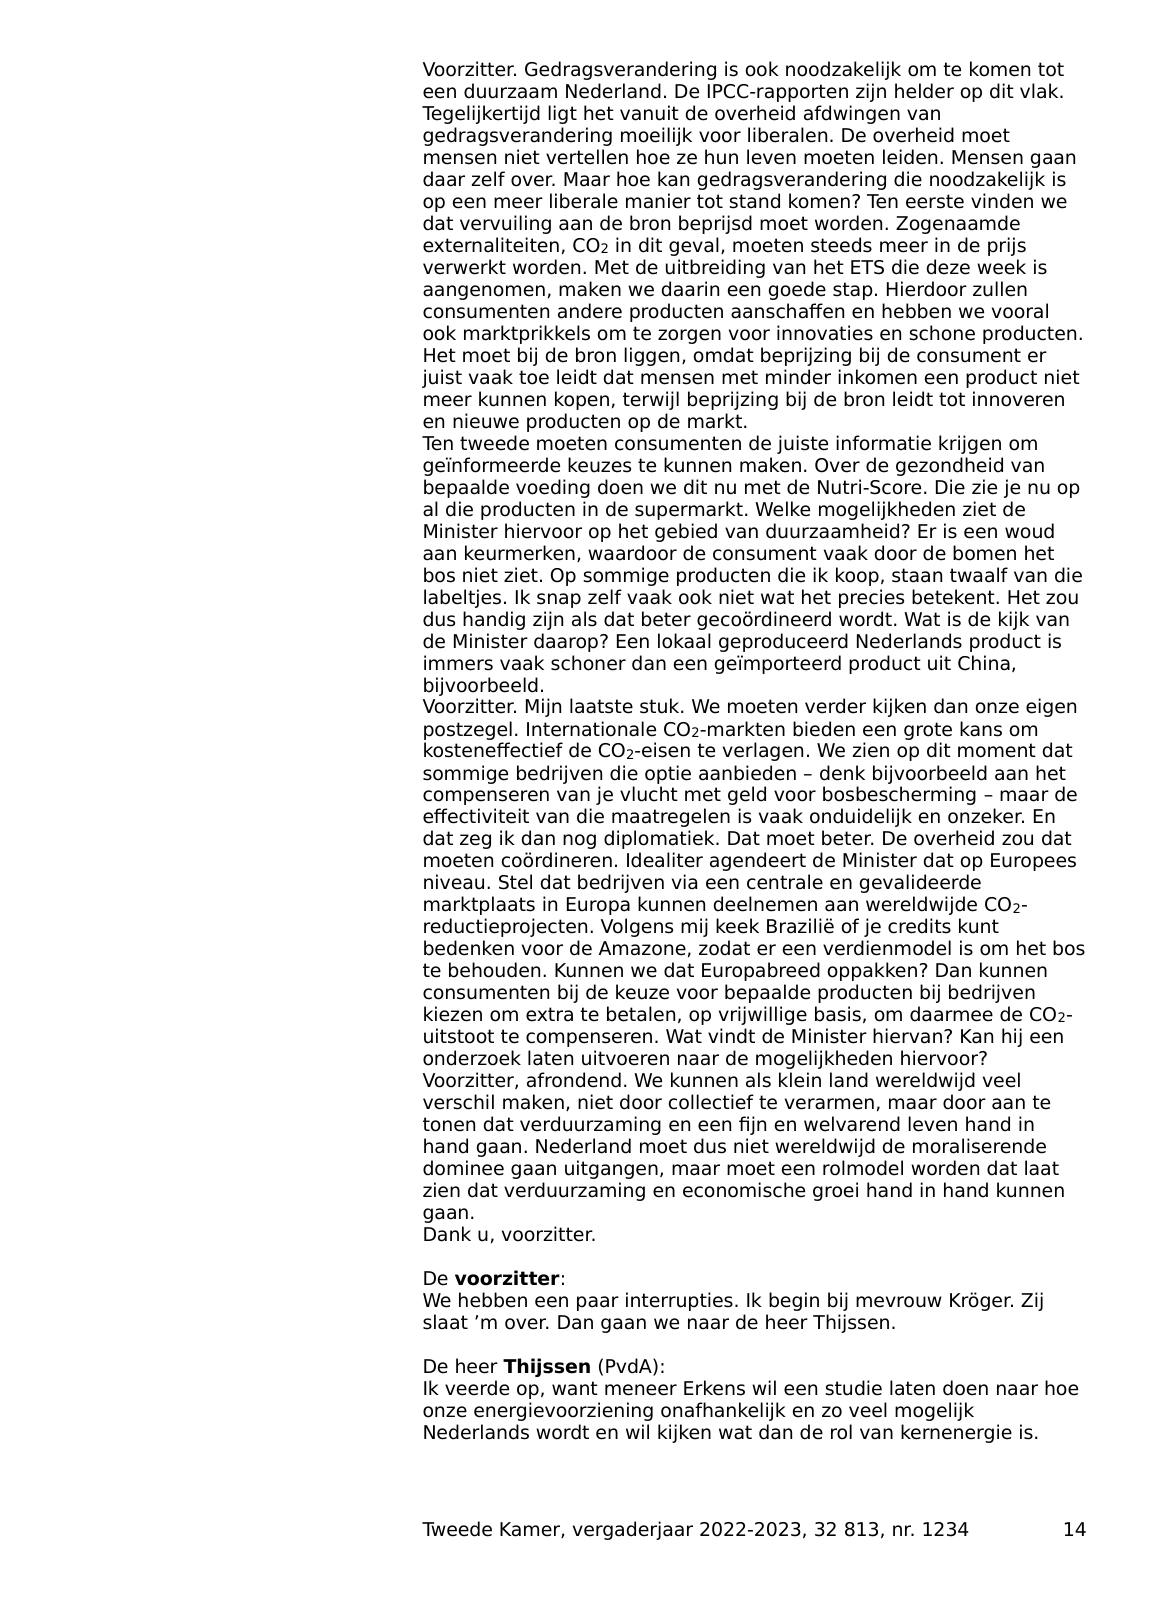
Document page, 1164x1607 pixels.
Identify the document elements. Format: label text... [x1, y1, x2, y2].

text Dank u, voorzitter. [422, 1224, 1087, 1246]
text De voorzitter: [422, 1268, 1087, 1290]
text Voorzitter, afrondend. We kunnen als klein land wereldwijd veel verschil maken, niet door collectief te verarmen, maar door aan te tonen dat verduurzaming en een fijn en welvarend leven hand in hand gaan. Nederland moet dus niet wereldwijd de moraliserende dominee gaan uitgangen, maar moet een rolmodel worden dat laat zien dat verduurzaming en economische groei hand in hand kunnen gaan. [422, 1070, 1087, 1224]
text Voorzitter. Gedragsverandering is ook noodzakelijk om te komen tot een duurzaam Nederland. De IPCC-rapporten zijn helder op dit vlak. Tegelijkertijd ligt het vanuit de overheid afdwingen van gedragsverandering moeilijk voor liberalen. De overheid moet mensen niet vertellen hoe ze hun leven moeten leiden. Mensen gaan daar zelf over. Maar hoe kan gedragsverandering die noodzakelijk is op een meer liberale manier tot stand komen? Ten eerste vinden we dat vervuiling aan de bron beprijsd moet worden. Zogenaamde externaliteiten, CO2 in dit geval, moeten steeds meer in de prijs verwerkt worden. Met de uitbreiding van het ETS die deze week is aangenomen, maken we daarin een goede stap. Hierdoor zullen consumenten andere producten aanschaffen en hebben we vooral ook marktprikkels om te zorgen voor innovaties en schone producten. Het moet bij de bron liggen, omdat beprijzing bij de consument er juist vaak toe leidt dat mensen met minder inkomen een product niet meer kunnen kopen, terwijl beprijzing bij de bron leidt tot innoveren en nieuwe producten op de markt. [422, 59, 1087, 433]
text Voorzitter. Mijn laatste stuk. We moeten verder kijken dan onze eigen postzegel. Internationale CO2-markten bieden een grote kans om kosteneffectief de CO2-eisen te verlagen. We zien op dit moment dat sommige bedrijven die optie aanbieden – denk bijvoorbeeld aan het compenseren van je vlucht met geld voor bosbescherming – maar de effectiviteit van die maatregelen is vaak onduidelijk en onzeker. En dat zeg ik dan nog diplomatiek. Dat moet beter. De overheid zou dat moeten coördineren. Idealiter agendeert de Minister dat op Europees niveau. Stel dat bedrijven via een centrale en gevalideerde marktplaats in Europa kunnen deelnemen aan wereldwijde CO2-reductieprojecten. Volgens mij keek Brazilië of je credits kunt bedenken voor de Amazone, zodat er een verdienmodel is om het bos te behouden. Kunnen we dat Europabreed oppakken? Dan kunnen consumenten bij de keuze voor bepaalde producten bij bedrijven kiezen om extra te betalen, op vrijwillige basis, om daarmee de CO2-uitstoot te compenseren. Wat vindt de Minister hiervan? Kan hij een onderzoek laten uitvoeren naar de mogelijkheden hiervoor? [422, 696, 1087, 1070]
text We hebben een paar interrupties. Ik begin bij mevrouw Kröger. Zij slaat ’m over. Dan gaan we naar de heer Thijssen. [422, 1290, 1087, 1334]
text Ik veerde op, want meneer Erkens wil een studie laten doen naar hoe onze energievoorziening onafhankelijk en zo veel mogelijk Nederlands wordt en wil kijken wat dan de rol van kernenergie is. [422, 1378, 1087, 1444]
text Ten tweede moeten consumenten de juiste informatie krijgen om geïnformeerde keuzes te kunnen maken. Over de gezondheid van bepaalde voeding doen we dit nu met de Nutri-Score. Die zie je nu op al die producten in de supermarkt. Welke mogelijkheden ziet de Minister hiervoor op het gebied van duurzaamheid? Er is een woud aan keurmerken, waardoor de consument vaak door de bomen het bos niet ziet. Op sommige producten die ik koop, staan twaalf van die labeltjes. Ik snap zelf vaak ook niet wat het precies betekent. Het zou dus handig zijn als dat beter gecoördineerd wordt. Wat is de kijk van de Minister daarop? Een lokaal geproduceerd Nederlands product is immers vaak schoner dan een geïmporteerd product uit China, bijvoorbeeld. [422, 433, 1087, 696]
text De heer Thijssen (PvdA): [422, 1356, 1087, 1378]
